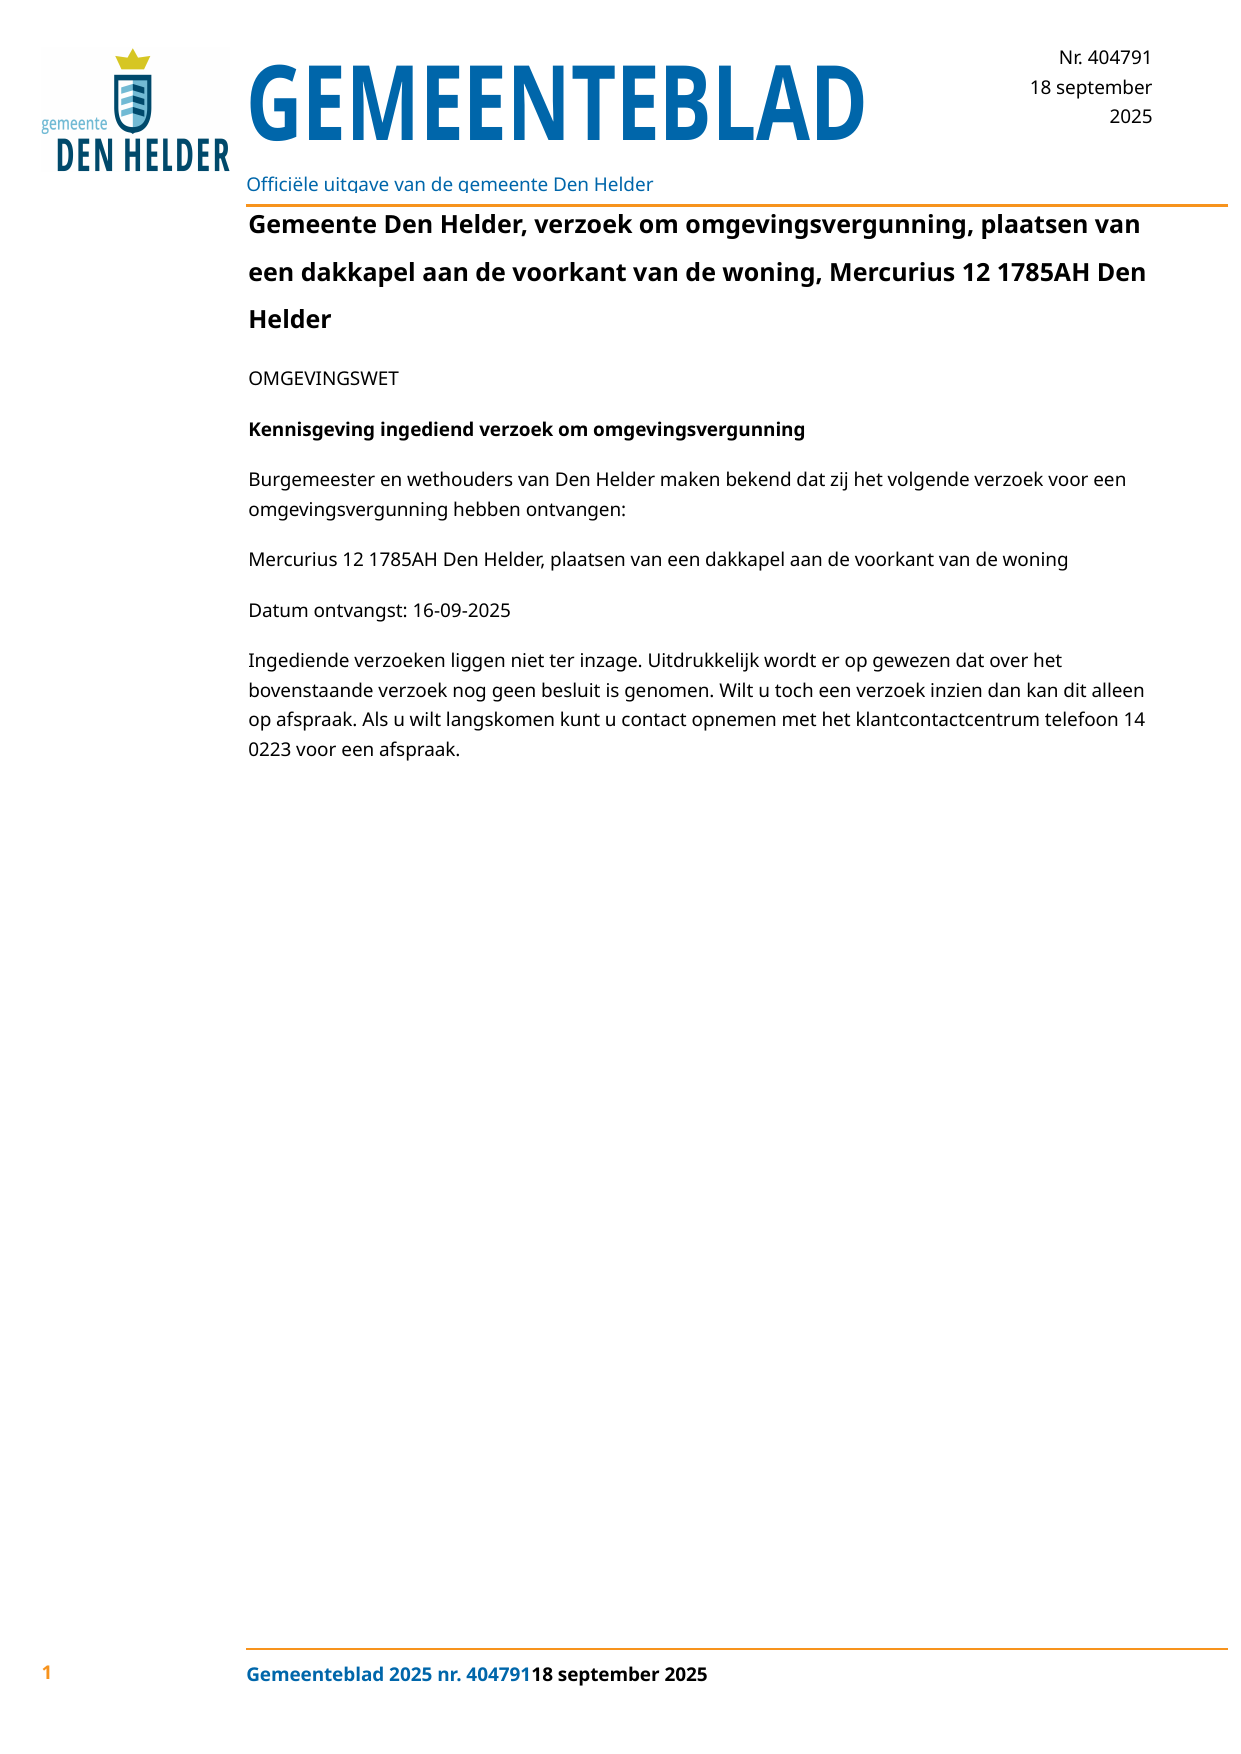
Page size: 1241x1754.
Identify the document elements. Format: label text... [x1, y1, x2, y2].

picture [220, 160, 224, 172]
text Datum ontvangst: 16-09-2025 [248, 597, 1152, 622]
picture [41, 47, 231, 172]
text Mercurius 12 1785AH Den Helder, plaatsen van een dakkapel aan de voorkant van de woning [248, 546, 1152, 572]
text Gemeente Den Helder, verzoek om omgevingsvergunning, plaatsen van een dakkapel aan de voorkant van de woning, Mercurius 12 1785AH Den Helder [248, 207, 1152, 336]
picture [100, 154, 106, 172]
picture [63, 144, 68, 165]
picture [130, 157, 135, 172]
text Burgemeester en wethouders van Den Helder maken bekend dat zij het volgende verzoek voor een omgevingsvergunning hebben ontvangen: [248, 466, 1152, 522]
text Kennisgeving ingediend verzoek om omgevingsvergunning [248, 416, 1152, 442]
text OMGEVINGSWET [248, 366, 1152, 391]
picture [182, 144, 187, 165]
text Ingediende verzoeken liggen niet ter inzage. Uitdrukkelijk wordt er op gewezen dat over het bovenstaande verzoek nog geen besluit is genomen. Wilt u toch een verzoek inzien dan kan dit alleen op afspraak. Als u wilt langskomen kunt u contact opnemen met het klantcontactcentrum telefoon 14 0223 voor een afspraak. [248, 647, 1152, 762]
